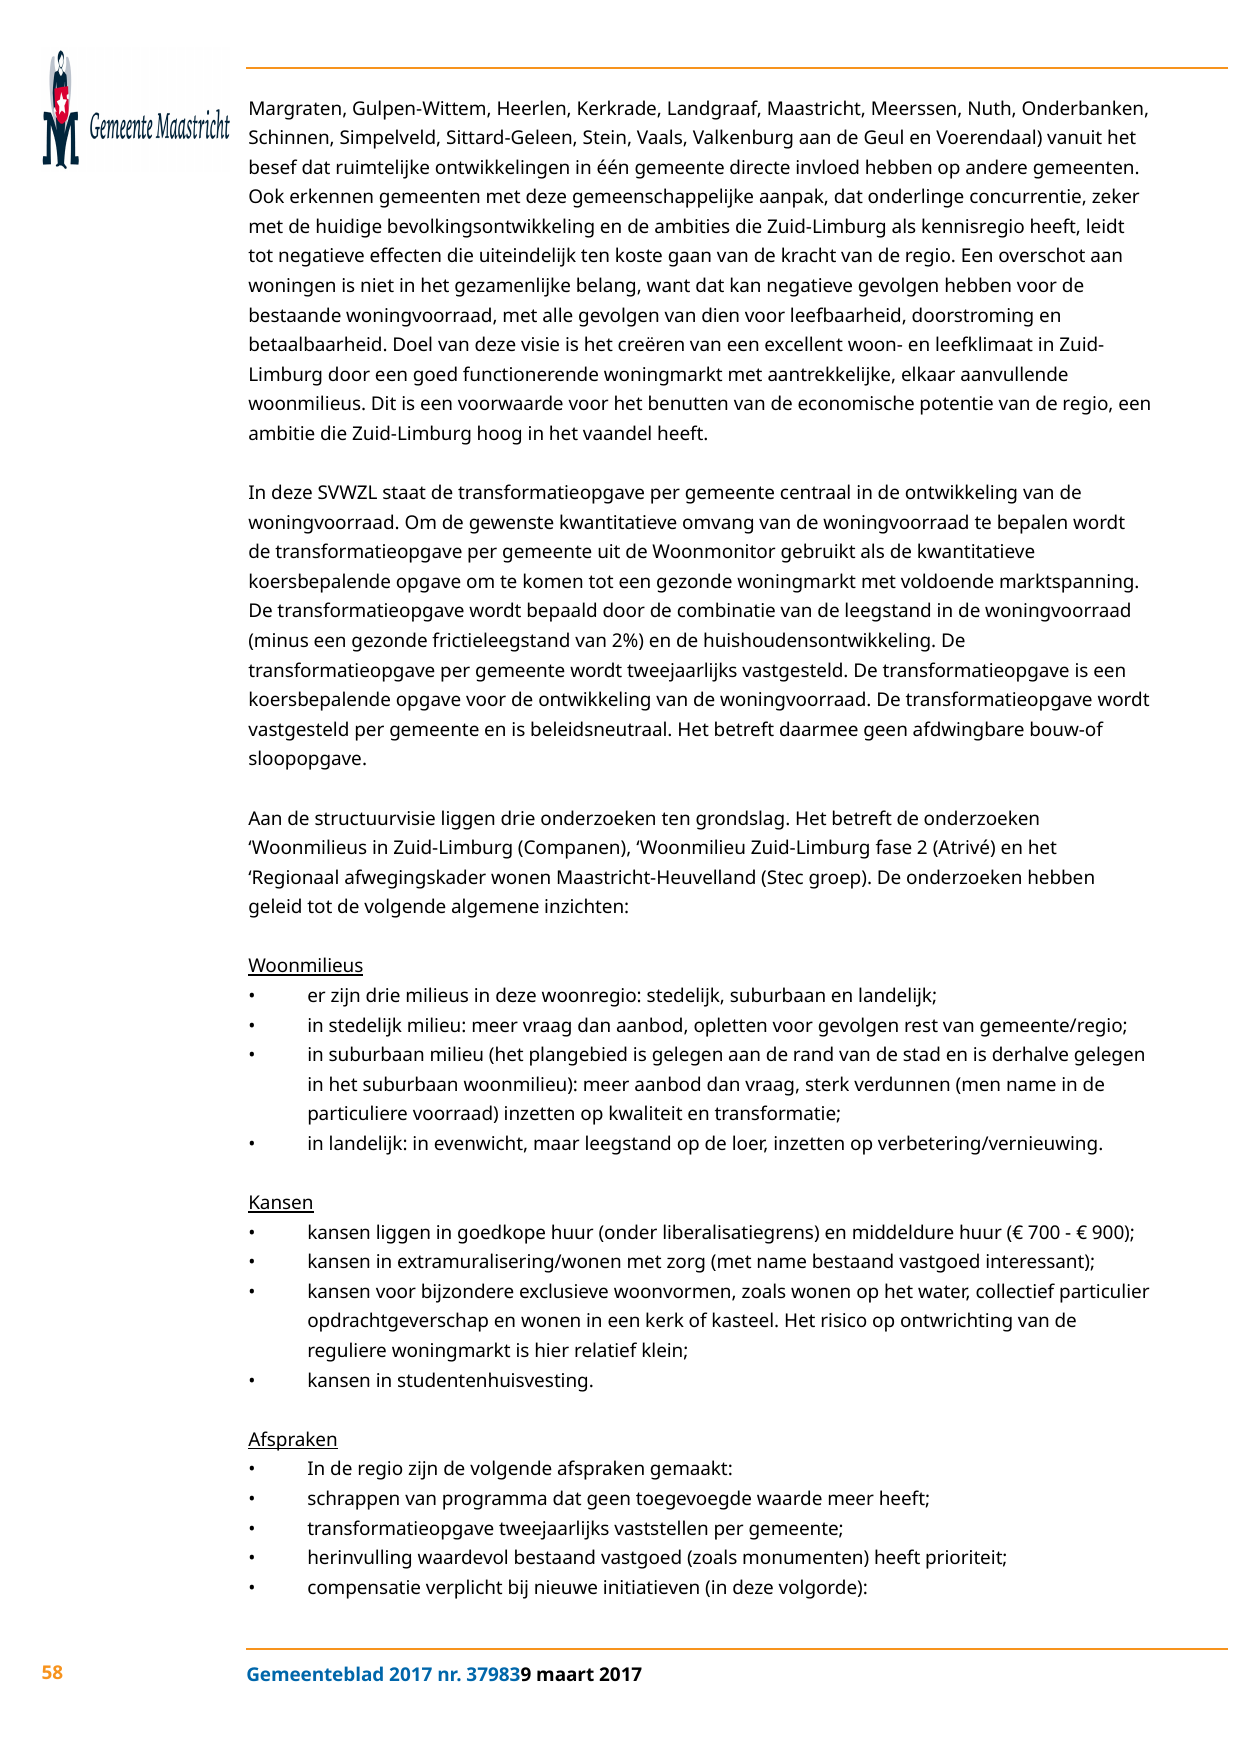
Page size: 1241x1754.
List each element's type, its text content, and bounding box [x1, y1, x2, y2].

list kansen voor bijzondere exclusieve woonvormen, zoals wonen op het water, collectief particulier opdrachtgeverschap en wonen in een kerk of kasteel. Het risico op ontwrichting van de reguliere woningmarkt is hier relatief klein; [248, 1278, 1152, 1363]
text Woonmilieus [248, 953, 1152, 978]
text Margraten, Gulpen-Wittem, Heerlen, Kerkrade, Landgraaf, Maastricht, Meerssen, Nuth, Onderbanken, Schinnen, Simpelveld, Sittard-Geleen, Stein, Vaals, Valkenburg aan de Geul en Voerendaal) vanuit het besef dat ruimtelijke ontwikkelingen in één gemeente directe invloed hebben op andere gemeenten. Ook erkennen gemeenten met deze gemeenschappelijke aanpak, dat onderlinge concurrentie, zeker met de huidige bevolkingsontwikkeling en de ambities die Zuid-Limburg als kennisregio heeft, leidt tot negatieve effecten die uiteindelijk ten koste gaan van de kracht van de regio. Een overschot aan woningen is niet in het gezamenlijke belang, want dat kan negatieve gevolgen hebben voor de bestaande woningvoorraad, met alle gevolgen van dien voor leefbaarheid, doorstroming en betaalbaarheid. Doel van deze visie is het creëren van een excellent woon- en leefklimaat in Zuid-Limburg door een goed functionerende woningmarkt met aantrekkelijke, elkaar aanvullende woonmilieus. Dit is een voorwaarde voor het benutten van de economische potentie van de regio, een ambitie die Zuid-Limburg hoog in het vaandel heeft. [248, 95, 1152, 446]
list herinvulling waardevol bestaand vastgoed (zoals monumenten) heeft prioriteit; [248, 1544, 1152, 1570]
list kansen in extramuralisering/wonen met zorg (met name bestaand vastgoed interessant); [248, 1248, 1152, 1274]
list kansen liggen in goedkope huur (onder liberalisatiegrens) en middeldure huur (€ 700 - € 900); [248, 1219, 1152, 1245]
list schrappen van programma dat geen toegevoegde waarde meer heeft; [248, 1485, 1152, 1511]
list kansen in studentenhuisvesting. [248, 1367, 1152, 1393]
list in stedelijk milieu: meer vraag dan aanbod, opletten voor gevolgen rest van gemeente/regio; [248, 1012, 1152, 1038]
list transformatieopgave tweejaarlijks vaststellen per gemeente; [248, 1515, 1152, 1541]
text Kansen [248, 1189, 1152, 1215]
text In deze SVWZL staat de transformatieopgave per gemeente centraal in de ontwikkeling van de woningvoorraad. Om de gewenste kwantitatieve omvang van de woningvoorraad te bepalen wordt de transformatieopgave per gemeente uit de Woonmonitor gebruikt als de kwantitatieve koersbepalende opgave om te komen tot een gezonde woningmarkt met voldoende marktspanning. De transformatieopgave wordt bepaald door de combinatie van de leegstand in de woningvoorraad (minus een gezonde frictieleegstand van 2%) en de huishoudensontwikkeling. De transformatieopgave per gemeente wordt tweejaarlijks vastgesteld. De transformatieopgave is een koersbepalende opgave voor de ontwikkeling van de woningvoorraad. De transformatieopgave wordt vastgesteld per gemeente en is beleidsneutraal. Het betreft daarmee geen afdwingbare bouw-of sloopopgave. [248, 479, 1152, 771]
list In de regio zijn de volgende afspraken gemaakt: [248, 1456, 1152, 1481]
list compensatie verplicht bij nieuwe initiatieven (in deze volgorde): [248, 1574, 1152, 1600]
picture [41, 47, 231, 172]
list er zijn drie milieus in deze woonregio: stedelijk, suburbaan en landelijk; [248, 982, 1152, 1008]
text Aan de structuurvisie liggen drie onderzoeken ten grondslag. Het betreft de onderzoeken ‘Woonmilieus in Zuid-Limburg (Companen), ‘Woonmilieu Zuid-Limburg fase 2 (Atrivé) en het ‘Regionaal afwegingskader wonen Maastricht-Heuvelland (Stec groep). De onderzoeken hebben geleid tot de volgende algemene inzichten: [248, 805, 1152, 919]
list in suburbaan milieu (het plangebied is gelegen aan de rand van de stad en is derhalve gelegen in het suburbaan woonmilieu): meer aanbod dan vraag, sterk verdunnen (men name in de particuliere voorraad) inzetten op kwaliteit en transformatie; [248, 1041, 1152, 1126]
text Afspraken [248, 1426, 1152, 1452]
list in landelijk: in evenwicht, maar leegstand op de loer, inzetten op verbetering/vernieuwing. [248, 1130, 1152, 1156]
